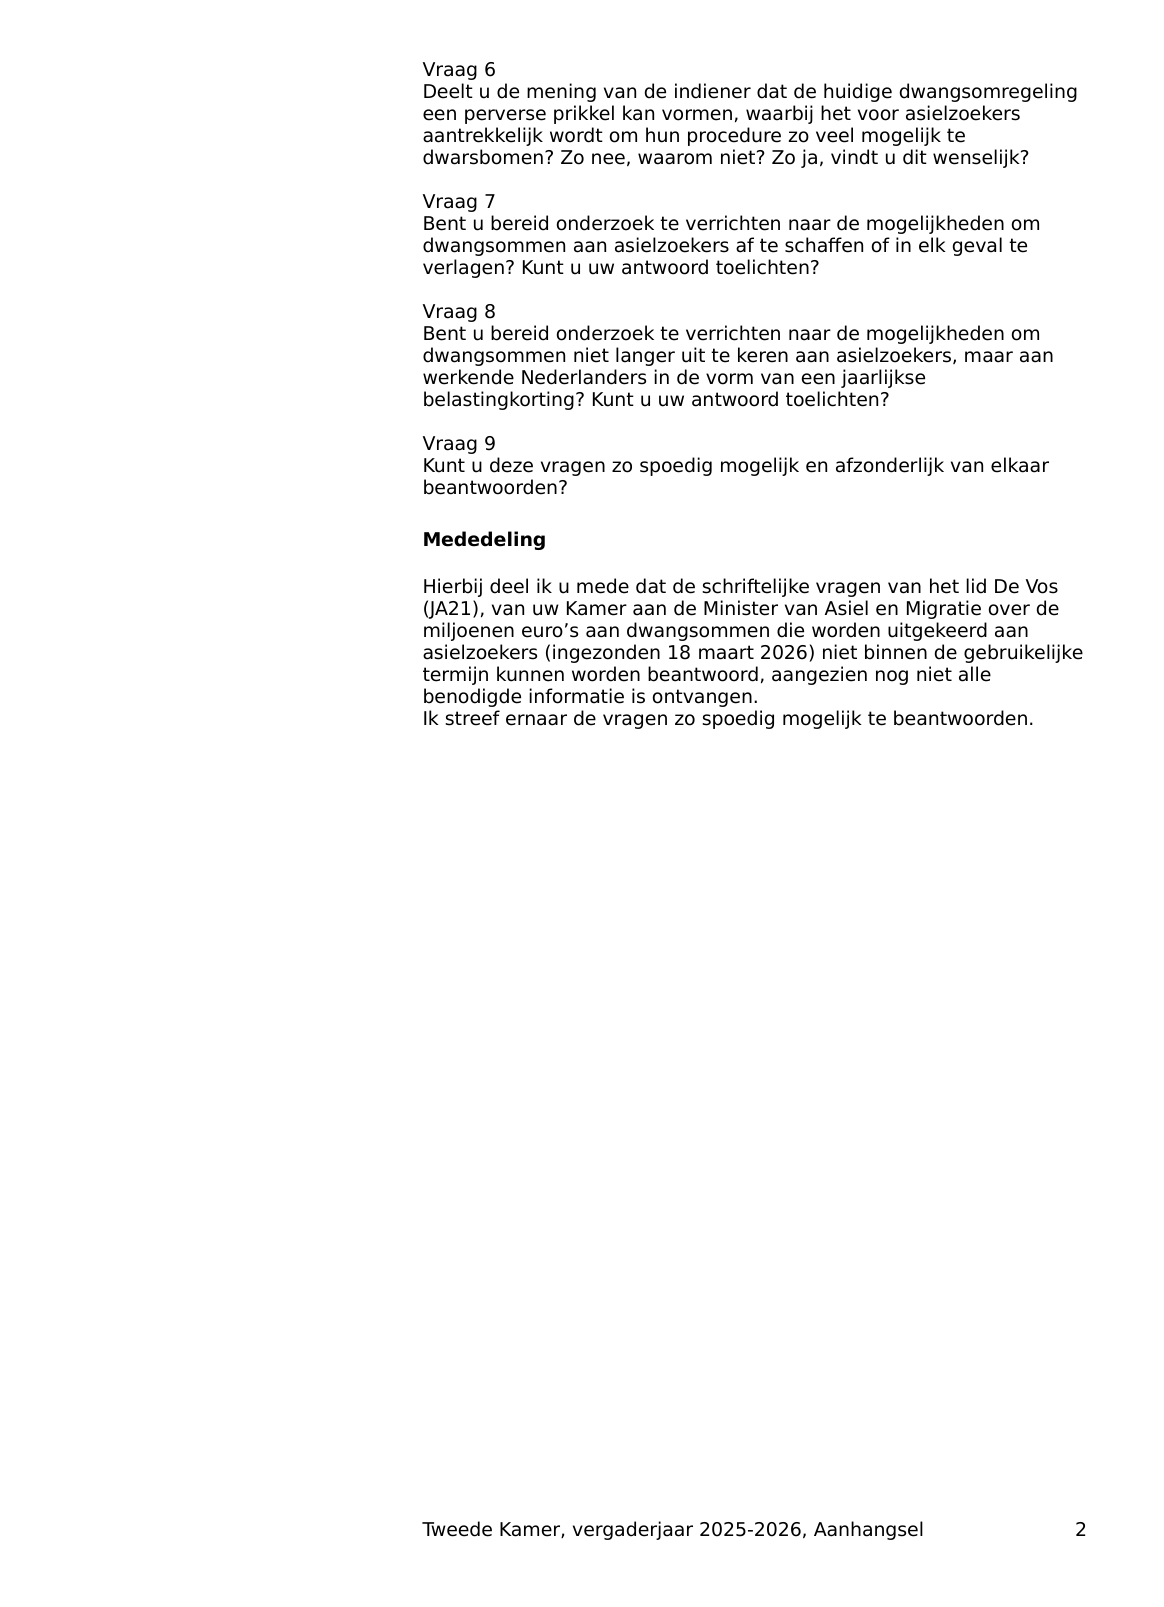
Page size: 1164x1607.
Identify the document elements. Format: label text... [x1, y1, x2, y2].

text Vraag 9 [422, 433, 1087, 455]
text Bent u bereid onderzoek te verrichten naar de mogelijkheden om dwangsommen aan asielzoekers af te schaffen of in elk geval te verlagen? Kunt u uw antwoord toelichten? [422, 213, 1087, 279]
text Vraag 8 [422, 301, 1087, 323]
text Vraag 7 [422, 191, 1087, 213]
text Deelt u de mening van de indiener dat de huidige dwangsomregeling een perverse prikkel kan vormen, waarbij het voor asielzoekers aantrekkelijk wordt om hun procedure zo veel mogelijk te dwarsbomen? Zo nee, waarom niet? Zo ja, vindt u dit wenselijk? [422, 81, 1087, 169]
text Vraag 6 [422, 59, 1087, 81]
text Kunt u deze vragen zo spoedig mogelijk en afzonderlijk van elkaar beantwoorden? [422, 455, 1087, 499]
text Hierbij deel ik u mede dat de schriftelijke vragen van het lid De Vos (JA21), van uw Kamer aan de Minister van Asiel en Migratie over de miljoenen euro’s aan dwangsommen die worden uitgekeerd aan asielzoekers (ingezonden 18 maart 2026) niet binnen de gebruikelijke termijn kunnen worden beantwoord, aangezien nog niet alle benodigde informatie is ontvangen. [422, 576, 1087, 708]
text Ik streef ernaar de vragen zo spoedig mogelijk te beantwoorden. [422, 708, 1087, 730]
text Bent u bereid onderzoek te verrichten naar de mogelijkheden om dwangsommen niet langer uit te keren aan asielzoekers, maar aan werkende Nederlanders in de vorm van een jaarlijkse belastingkorting? Kunt u uw antwoord toelichten? [422, 323, 1087, 411]
subtitle Mededeling [422, 529, 1087, 551]
